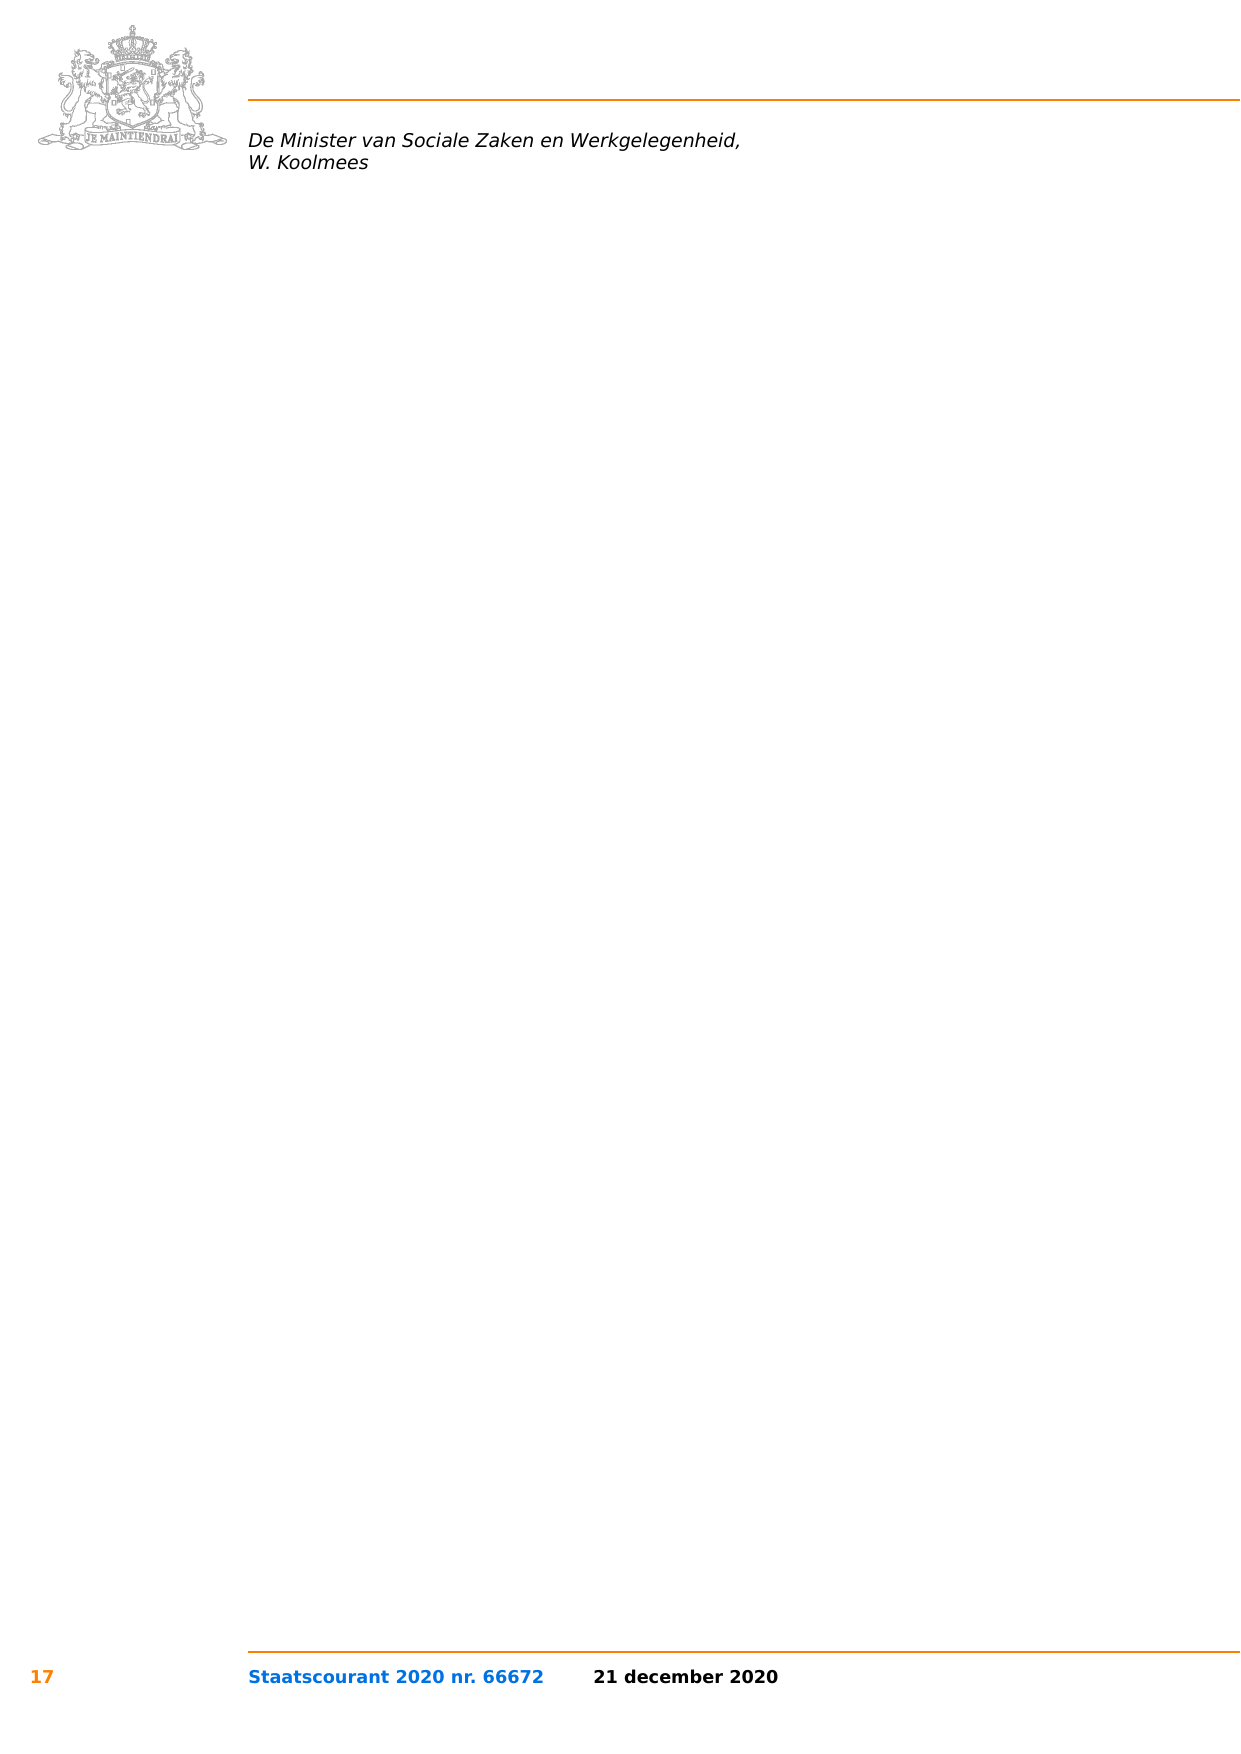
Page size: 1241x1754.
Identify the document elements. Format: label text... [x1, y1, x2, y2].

text De Minister van Sociale Zaken en Werkgelegenheid, W. Koolmees [248, 130, 1163, 174]
picture [38, 25, 227, 150]
